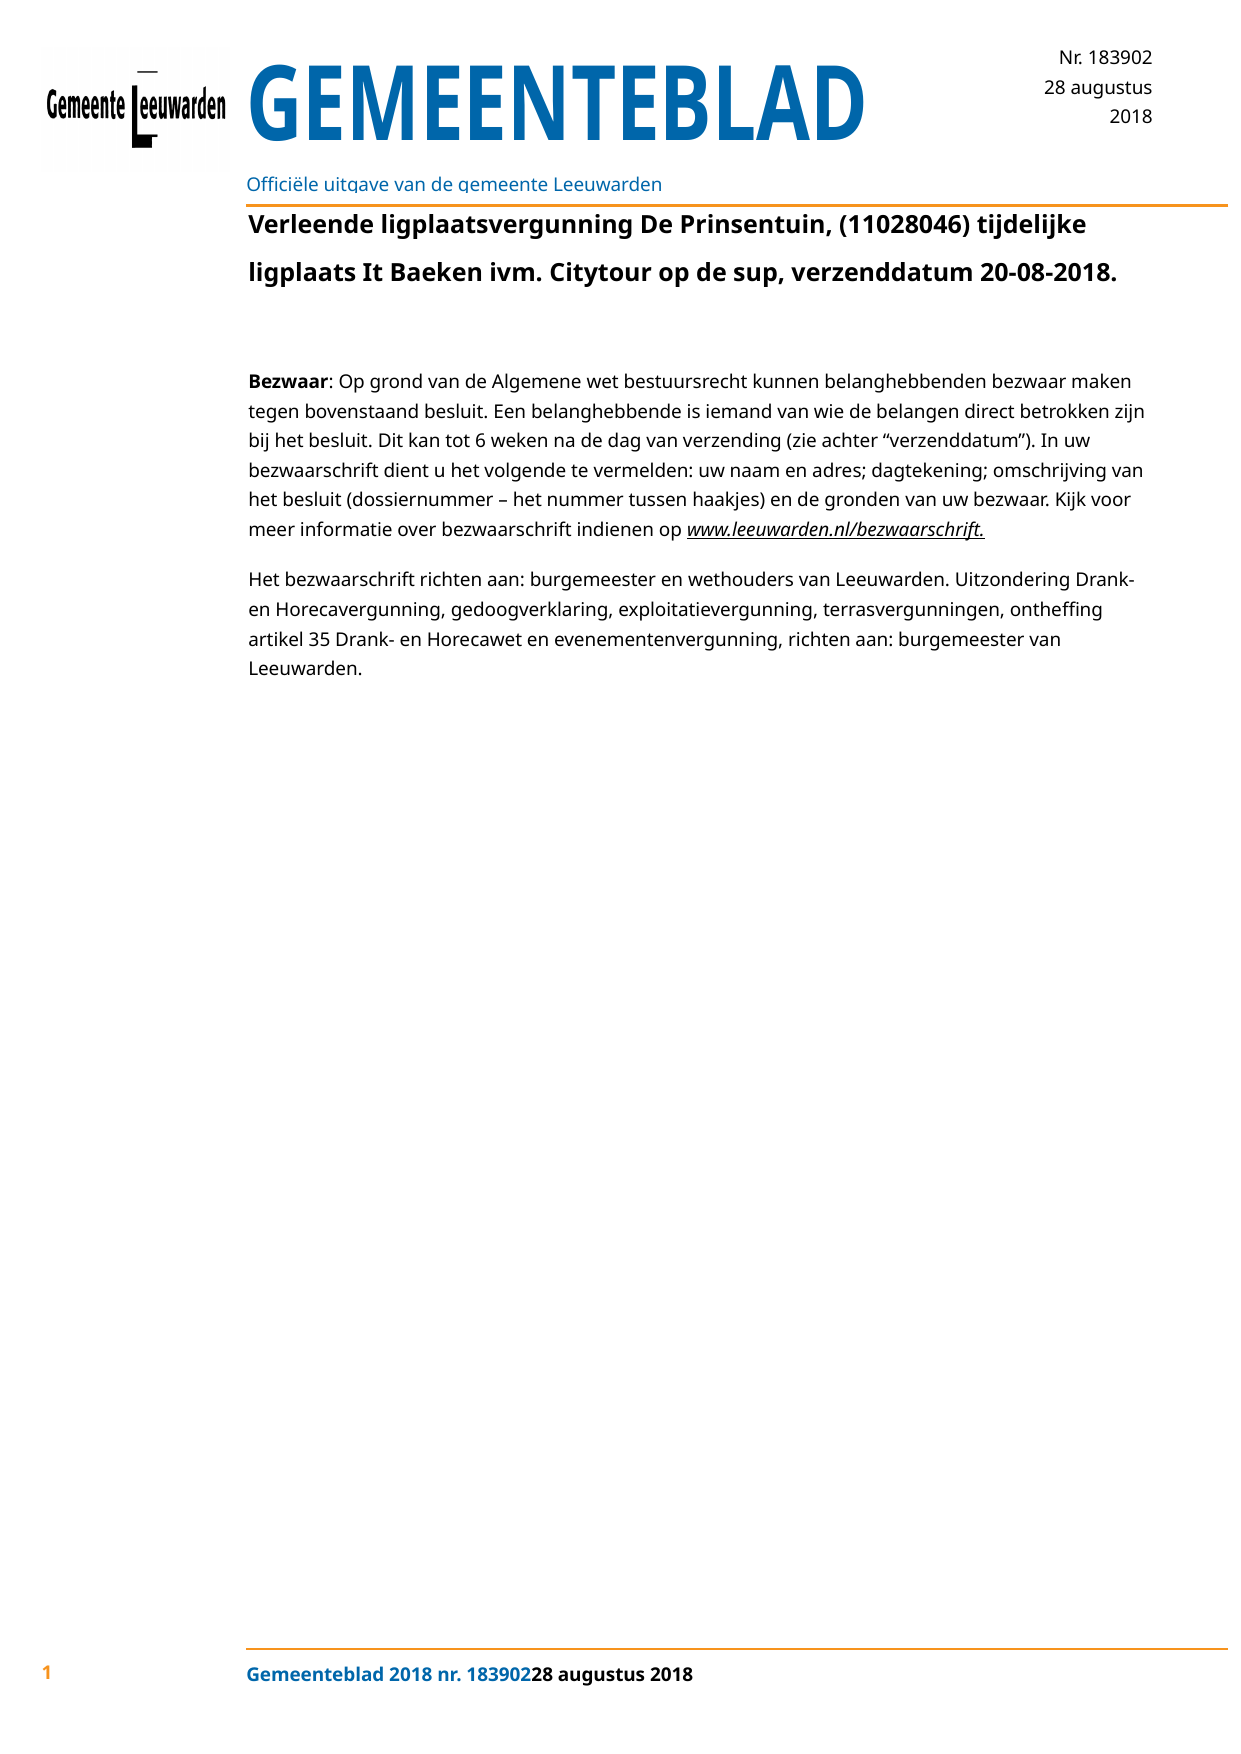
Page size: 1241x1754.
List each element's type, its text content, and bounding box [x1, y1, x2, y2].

text Het bezwaarschrift richten aan: burgemeester en wethouders van Leeuwarden. Uitzondering Drank- en Horecavergunning, gedoogverklaring, exploitatievergunning, terrasvergunningen, ontheffing artikel 35 Drank- en Horecawet en evenementenvergunning, richten aan: burgemeester van Leeuwarden. [248, 567, 1152, 681]
text Verleende ligplaatsvergunning De Prinsentuin, (11028046) tijdelijke ligplaats It Baeken ivm. Citytour op de sup, verzenddatum 20-08-2018. [248, 207, 1152, 288]
picture [41, 47, 231, 172]
text Bezwaar: Op grond van de Algemene wet bestuursrecht kunnen belanghebbenden bezwaar maken tegen bovenstaand besluit. Een belanghebbende is iemand van wie de belangen direct betrokken zijn bij het besluit. Dit kan tot 6 weken na de dag van verzending (zie achter “verzenddatum”). In uw bezwaarschrift dient u het volgende te vermelden: uw naam en adres; dagtekening; omschrijving van het besluit (dossiernummer – het nummer tussen haakjes) en de gronden van uw bezwaar. Kijk voor meer informatie over bezwaarschrift indienen op www.leeuwarden.nl/bezwaarschrift. [248, 368, 1152, 542]
